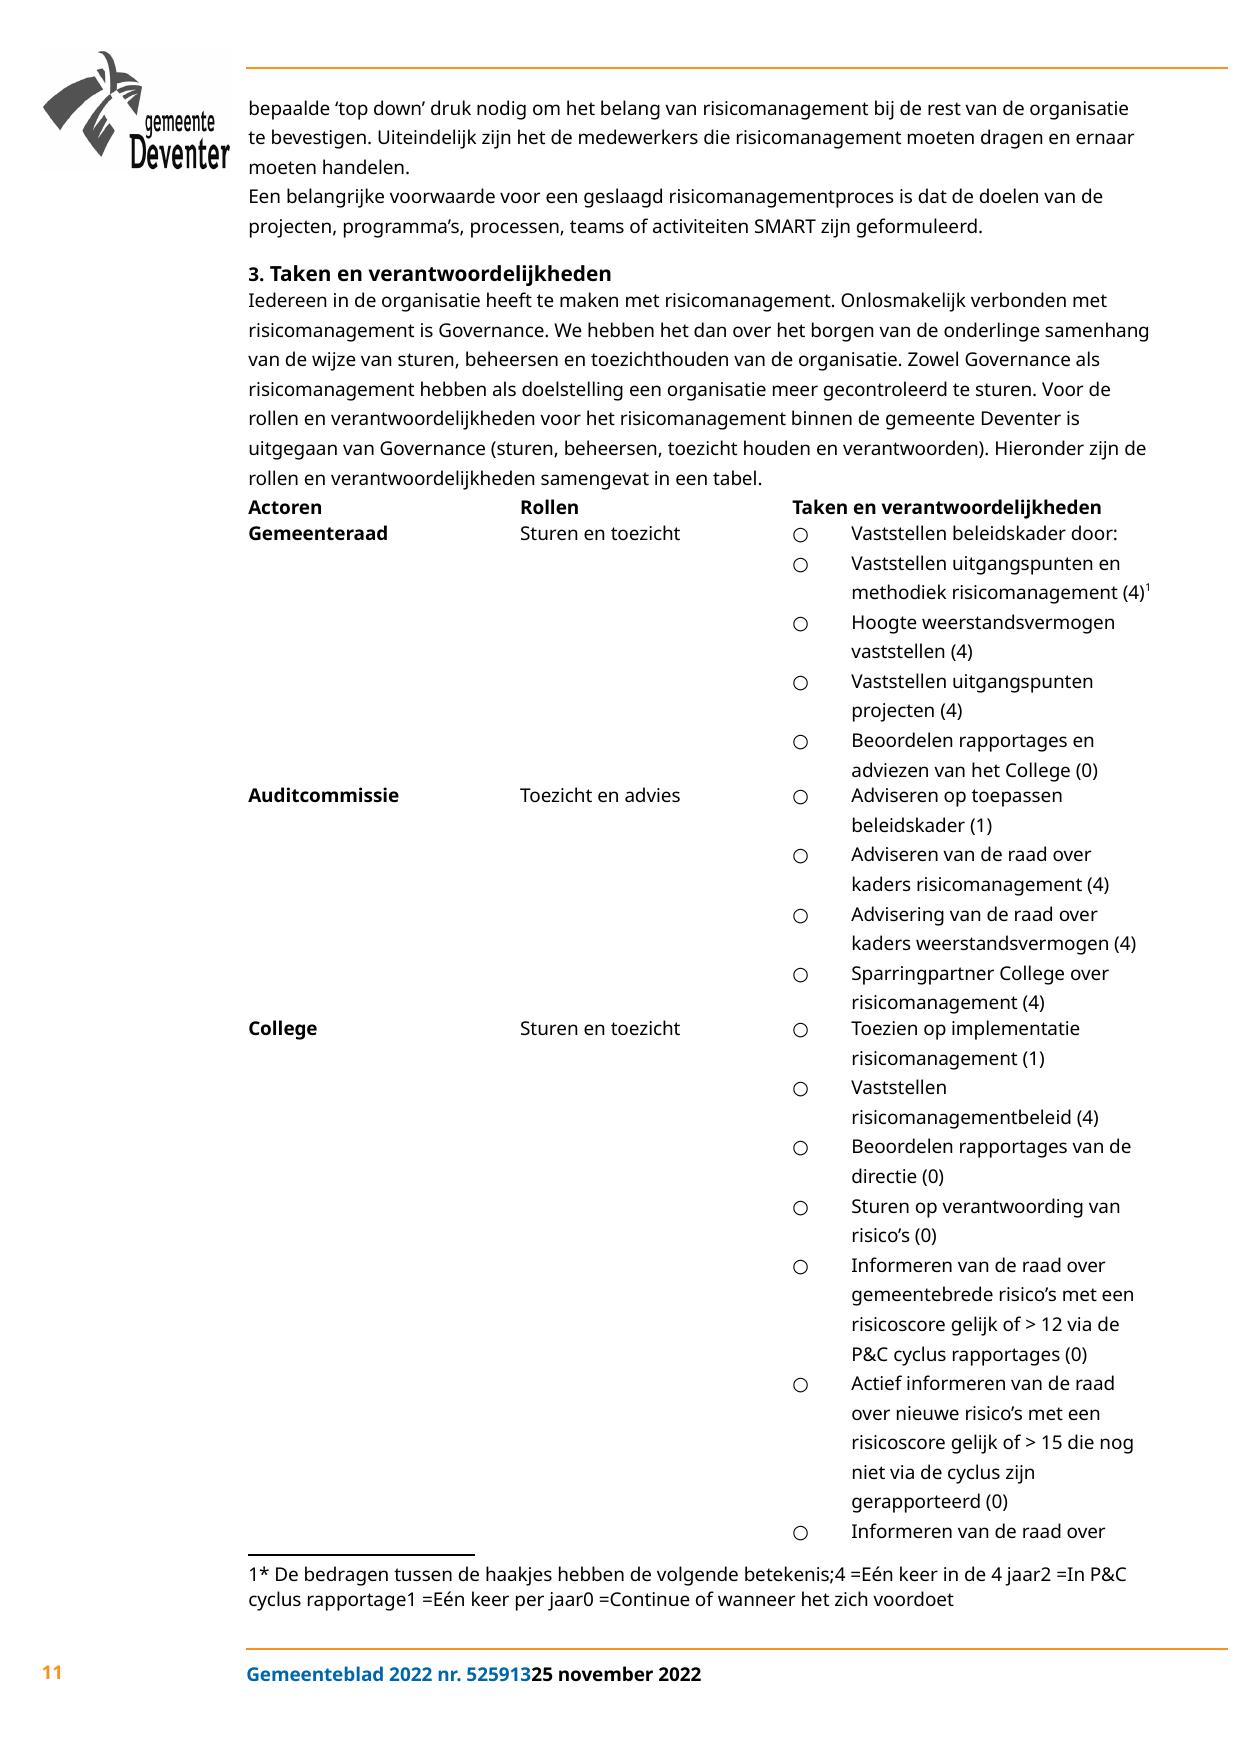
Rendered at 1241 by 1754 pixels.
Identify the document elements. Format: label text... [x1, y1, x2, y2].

table_cell Vaststellen beleidskader door: Vaststellen uitgangspunten en methodiek risicomanagement (4) Hoogte weerstandsvermogen vaststellen (4) Vaststellen uitgangspunten projecten (4) Beoordelen rapportages en adviezen van het College (0) [792, 520, 1152, 782]
table_cell Sturen en toezicht [520, 520, 792, 782]
table_cell Auditcommissie [248, 783, 520, 1015]
table_header Taken en verantwoordelijkheden [792, 494, 1152, 520]
text Iedereen in de organisatie heeft te maken met risicomanagement. Onlosmakelijk verbonden met risicomanagement is Governance. We hebben het dan over het borgen van de onderlinge samenhang van de wijze van sturen, beheersen en toezichthouden van de organisatie. Zowel Governance als risicomanagement hebben als doelstelling een organisatie meer gecontroleerd te sturen. Voor de rollen en verantwoordelijkheden voor het risicomanagement binnen de gemeente Deventer is uitgegaan van Governance (sturen, beheersen, toezicht houden en verantwoorden). Hieronder zijn de rollen en verantwoordelijkheden samengevat in een tabel. [248, 287, 1152, 490]
table_cell Toezien op implementatie risicomanagement (1) Vaststellen risicomanagementbeleid (4) Beoordelen rapportages van de directie (0) Sturen op verantwoording van risico’s (0) Informeren van de raad over gemeentebrede risico’s met een risicoscore gelijk of > 12 via de P&C cyclus rapportages (0) Actief informeren van de raad over nieuwe risico’s met een risicoscore gelijk of > 15 die nog niet via de cyclus zijn gerapporteerd (0) Informeren van de raad over [792, 1015, 1152, 1544]
table_header Actoren [248, 494, 520, 520]
table_cell College [248, 1015, 520, 1544]
picture [41, 47, 231, 172]
table_cell Gemeenteraad [248, 520, 520, 782]
text bepaalde ‘top down’ druk nodig om het belang van risicomanagement bij de rest van de organisatie te bevestigen. Uiteindelijk zijn het de medewerkers die risicomanagement moeten dragen en ernaar moeten handelen. [248, 95, 1152, 180]
text Een belangrijke voorwaarde voor een geslaagd risicomanagementproces is dat de doelen van de projecten, programma’s, processen, teams of activiteiten SMART zijn geformuleerd. [248, 183, 1152, 239]
table_header Rollen [520, 494, 792, 520]
text 3. Taken en verantwoordelijkheden [248, 259, 1152, 287]
table_cell Toezicht en advies [520, 783, 792, 1015]
table_cell Sturen en toezicht [520, 1015, 792, 1544]
table_cell Adviseren op toepassen beleidskader (1) Adviseren van de raad over kaders risicomanagement (4) Advisering van de raad over kaders weerstandsvermogen (4) Sparringpartner College over risicomanagement (4) [792, 783, 1152, 1015]
